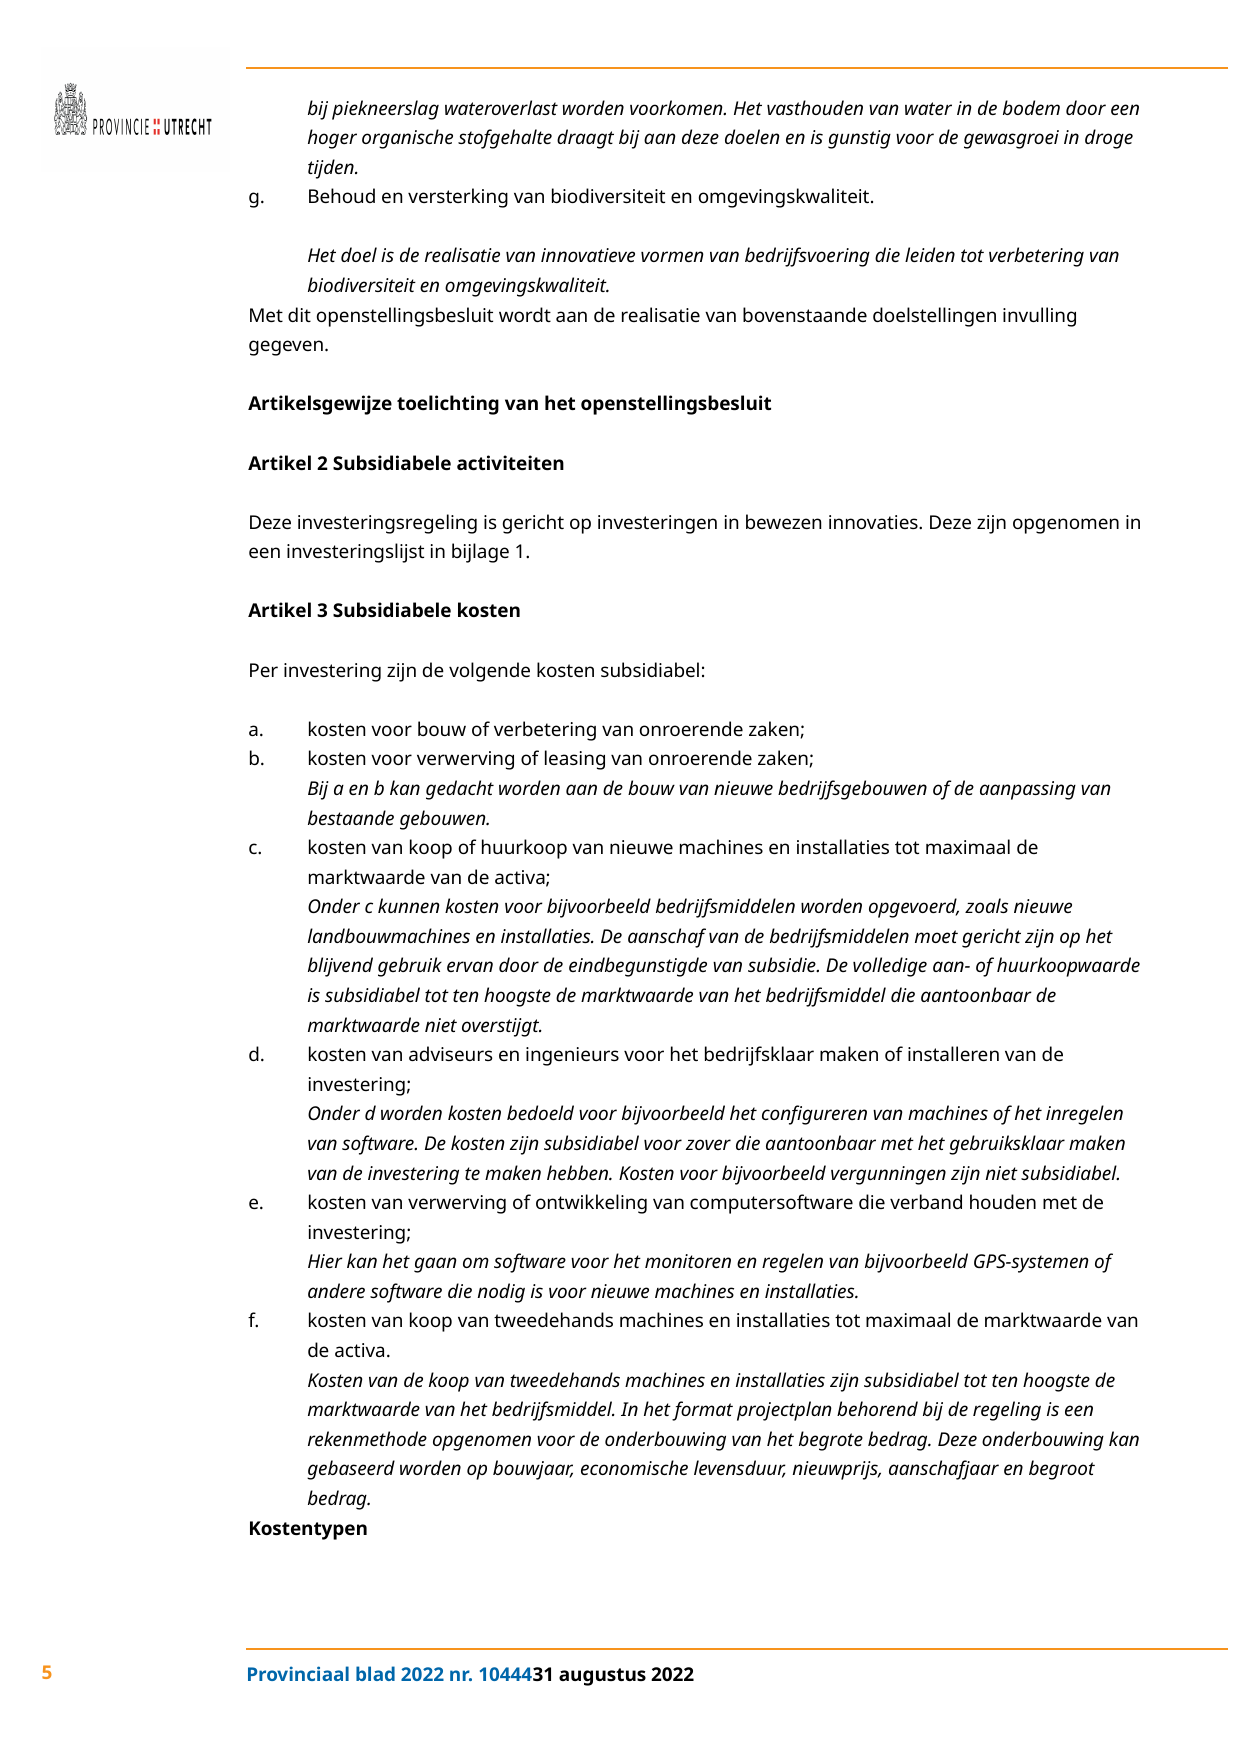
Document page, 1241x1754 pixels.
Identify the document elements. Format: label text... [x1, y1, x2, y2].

list kosten voor bouw of verbetering van onroerende zaken; [248, 716, 1152, 742]
list Bij a en b kan gedacht worden aan de bouw van nieuwe bedrijfsgebouwen of de aanpassing van bestaande gebouwen. [248, 775, 1152, 831]
text Artikel 2 Subsidiabele activiteiten [248, 450, 1152, 476]
picture [41, 47, 231, 172]
list Kosten van de koop van tweedehands machines en installaties zijn subsidiabel tot ten hoogste de marktwaarde van het bedrijfsmiddel. In het format projectplan behorend bij de regeling is een rekenmethode opgenomen voor de onderbouwing van het begrote bedrag. Deze onderbouwing kan gebaseerd worden op bouwjaar, economische levensduur, nieuwprijs, aanschafjaar en begroot bedrag. [248, 1367, 1152, 1511]
list Behoud en versterking van biodiversiteit en omgevingskwaliteit. [248, 183, 1152, 209]
list bij piekneerslag wateroverlast worden voorkomen. Het vasthouden van water in de bodem door een hoger organische stofgehalte draagt bij aan deze doelen en is gunstig voor de gewasgroei in droge tijden. [248, 95, 1152, 180]
list kosten van koop of huurkoop van nieuwe machines en installaties tot maximaal de marktwaarde van de activa; [248, 834, 1152, 890]
list kosten van adviseurs en ingenieurs voor het bedrijfsklaar maken of installeren van de investering; [248, 1041, 1152, 1097]
list kosten van koop van tweedehands machines en installaties tot maximaal de marktwaarde van de activa. [248, 1308, 1152, 1363]
list Onder d worden kosten bedoeld voor bijvoorbeeld het configureren van machines of het inregelen van software. De kosten zijn subsidiabel voor zover die aantoonbaar met het gebruiksklaar maken van de investering te maken hebben. Kosten voor bijvoorbeeld vergunningen zijn niet subsidiabel. [248, 1101, 1152, 1186]
text Per investering zijn de volgende kosten subsidiabel: [248, 657, 1152, 683]
text Artikelsgewijze toelichting van het openstellingsbesluit [248, 391, 1152, 416]
text Kostentypen [248, 1515, 1152, 1541]
text Met dit openstellingsbesluit wordt aan de realisatie van bovenstaande doelstellingen invulling gegeven. [248, 302, 1152, 357]
list Hier kan het gaan om software voor het monitoren en regelen van bijvoorbeeld GPS-systemen of andere software die nodig is voor nieuwe machines en installaties. [248, 1248, 1152, 1304]
list Onder c kunnen kosten voor bijvoorbeeld bedrijfsmiddelen worden opgevoerd, zoals nieuwe landbouwmachines en installaties. De aanschaf van de bedrijfsmiddelen moet gericht zijn op het blijvend gebruik ervan door de eindbegunstigde van subsidie. De volledige aan- of huurkoopwaarde is subsidiabel tot ten hoogste de marktwaarde van het bedrijfsmiddel die aantoonbaar de marktwaarde niet overstijgt. [248, 893, 1152, 1038]
list kosten van verwerving of ontwikkeling van computersoftware die verband houden met de investering; [248, 1189, 1152, 1245]
text Deze investeringsregeling is gericht op investeringen in bewezen innovaties. Deze zijn opgenomen in een investeringslijst in bijlage 1. [248, 509, 1152, 564]
list Het doel is de realisatie van innovatieve vormen van bedrijfsvoering die leiden tot verbetering van biodiversiteit en omgevingskwaliteit. [248, 243, 1152, 298]
text Artikel 3 Subsidiabele kosten [248, 598, 1152, 623]
list kosten voor verwerving of leasing van onroerende zaken; [248, 746, 1152, 771]
